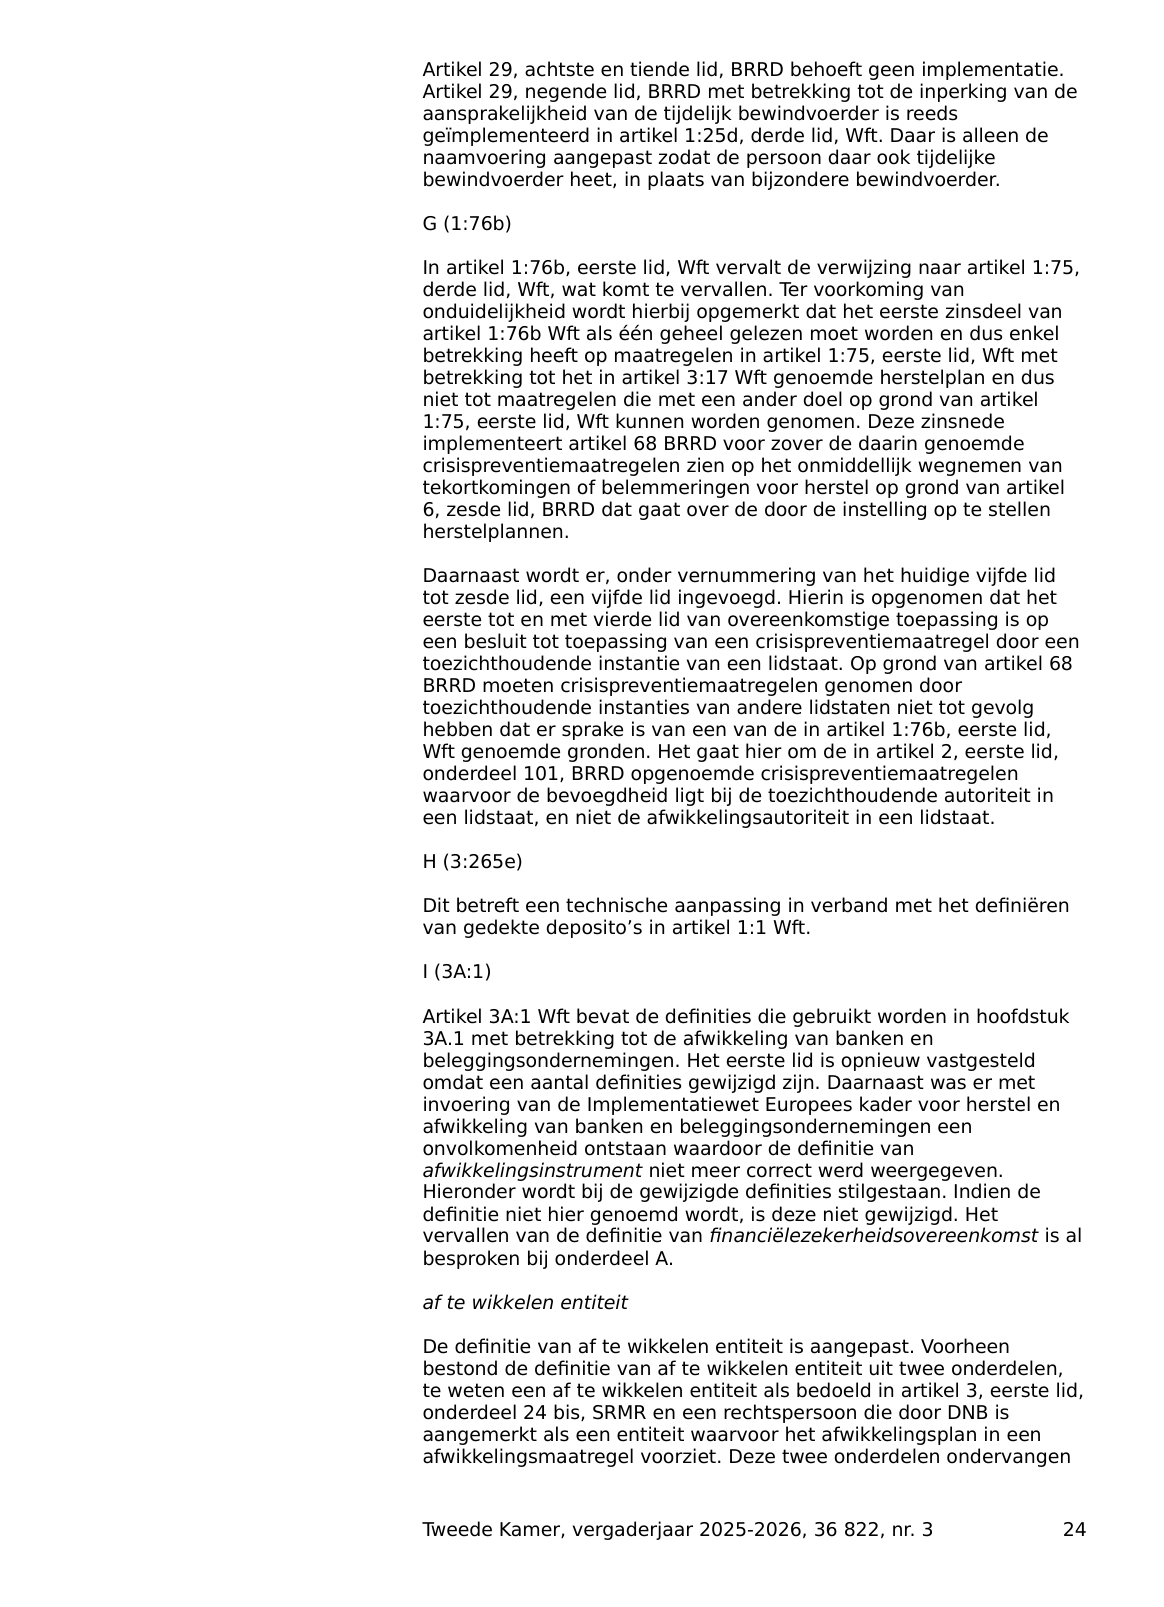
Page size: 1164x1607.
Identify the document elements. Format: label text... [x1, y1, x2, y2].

subtitle G (1:76b) [422, 213, 1087, 235]
text In artikel 1:76b, eerste lid, Wft vervalt de verwijzing naar artikel 1:75, derde lid, Wft, wat komt te vervallen. Ter voorkoming van onduidelijkheid wordt hierbij opgemerkt dat het eerste zinsdeel van artikel 1:76b Wft als één geheel gelezen moet worden en dus enkel betrekking heeft op maatregelen in artikel 1:75, eerste lid, Wft met betrekking tot het in artikel 3:17 Wft genoemde herstelplan en dus niet tot maatregelen die met een ander doel op grond van artikel 1:75, eerste lid, Wft kunnen worden genomen. Deze zinsnede implementeert artikel 68 BRRD voor zover de daarin genoemde crisispreventiemaatregelen zien op het onmiddellijk wegnemen van tekortkomingen of belemmeringen voor herstel op grond van artikel 6, zesde lid, BRRD dat gaat over de door de instelling op te stellen herstelplannen. [422, 257, 1087, 543]
subtitle H (3:265e) [422, 851, 1087, 873]
text Artikel 29, achtste en tiende lid, BRRD behoeft geen implementatie. Artikel 29, negende lid, BRRD met betrekking tot de inperking van de aansprakelijkheid van de tijdelijk bewindvoerder is reeds geïmplementeerd in artikel 1:25d, derde lid, Wft. Daar is alleen de naamvoering aangepast zodat de persoon daar ook tijdelijke bewindvoerder heet, in plaats van bijzondere bewindvoerder. [422, 59, 1087, 191]
subtitle I (3A:1) [422, 961, 1087, 983]
text De definitie van af te wikkelen entiteit is aangepast. Voorheen bestond de definitie van af te wikkelen entiteit uit twee onderdelen, te weten een af te wikkelen entiteit als bedoeld in artikel 3, eerste lid, onderdeel 24 bis, SRMR en een rechtspersoon die door DNB is aangemerkt als een entiteit waarvoor het afwikkelingsplan in een afwikkelingsmaatregel voorziet. Deze twee onderdelen ondervangen [422, 1336, 1087, 1468]
text Dit betreft een technische aanpassing in verband met het definiëren van gedekte deposito’s in artikel 1:1 Wft. [422, 895, 1087, 939]
text Artikel 3A:1 Wft bevat de definities die gebruikt worden in hoofdstuk 3A.1 met betrekking tot de afwikkeling van banken en beleggingsondernemingen. Het eerste lid is opnieuw vastgesteld omdat een aantal definities gewijzigd zijn. Daarnaast was er met invoering van de Implementatiewet Europees kader voor herstel en afwikkeling van banken en beleggingsondernemingen een onvolkomenheid ontstaan waardoor de definitie van afwikkelingsinstrument niet meer correct werd weergegeven. Hieronder wordt bij de gewijzigde definities stilgestaan. Indien de definitie niet hier genoemd wordt, is deze niet gewijzigd. Het vervallen van de definitie van financiëlezekerheidsovereenkomst is al besproken bij onderdeel A. [422, 1006, 1087, 1269]
text Daarnaast wordt er, onder vernummering van het huidige vijfde lid tot zesde lid, een vijfde lid ingevoegd. Hierin is opgenomen dat het eerste tot en met vierde lid van overeenkomstige toepassing is op een besluit tot toepassing van een crisispreventiemaatregel door een toezichthoudende instantie van een lidstaat. Op grond van artikel 68 BRRD moeten crisispreventiemaatregelen genomen door toezichthoudende instanties van andere lidstaten niet tot gevolg hebben dat er sprake is van een van de in artikel 1:76b, eerste lid, Wft genoemde gronden. Het gaat hier om de in artikel 2, eerste lid, onderdeel 101, BRRD opgenoemde crisispreventiemaatregelen waarvoor de bevoegdheid ligt bij de toezichthoudende autoriteit in een lidstaat, en niet de afwikkelingsautoriteit in een lidstaat. [422, 565, 1087, 829]
subtitle af te wikkelen entiteit [422, 1292, 1087, 1313]
